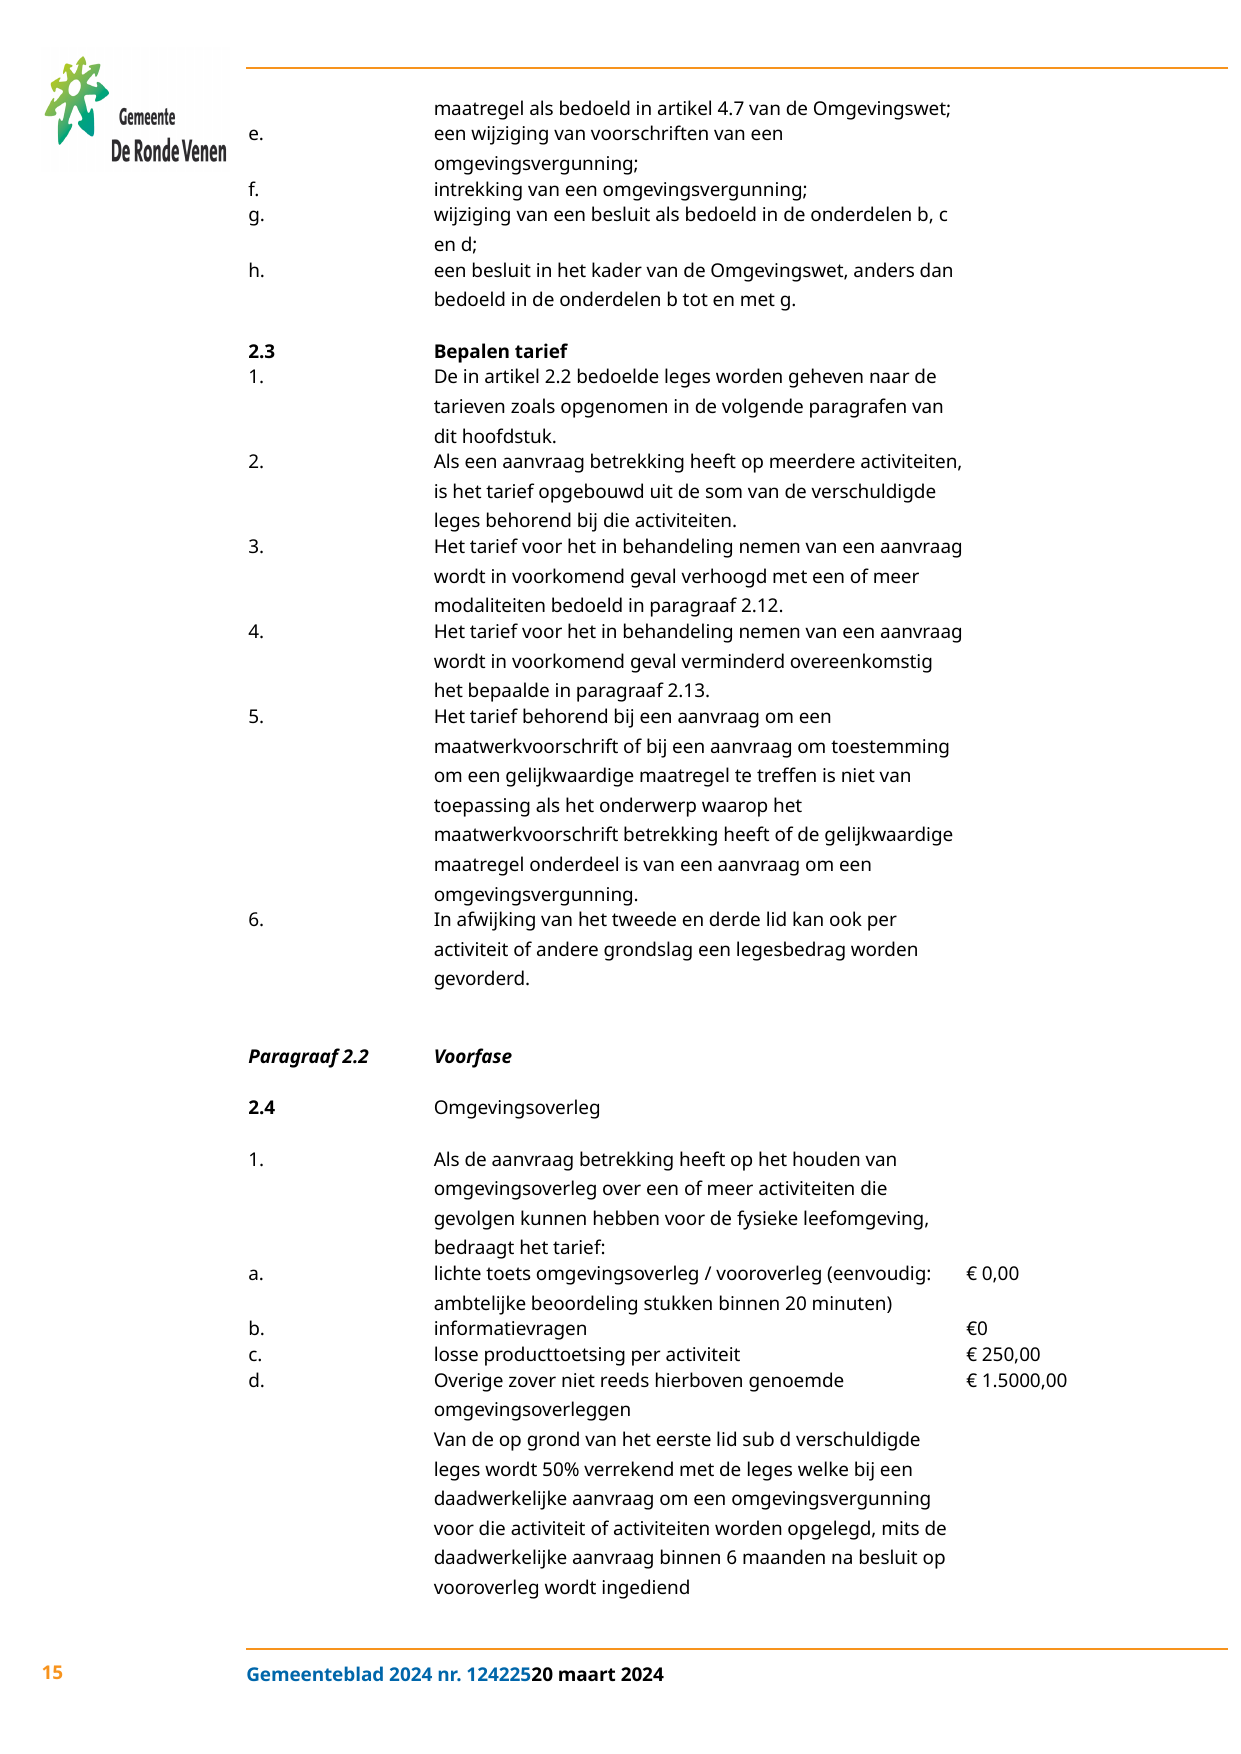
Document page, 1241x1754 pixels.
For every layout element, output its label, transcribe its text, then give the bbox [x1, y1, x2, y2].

table_cell [966, 703, 1152, 906]
table_cell € 250,00 [966, 1341, 1152, 1367]
table_cell [434, 991, 966, 1017]
table_cell Het tarief voor het in behandeling nemen van een aanvraag wordt in voorkomend geval verhoogd met een of meer modaliteiten bedoeld in paragraaf 2.12. [434, 534, 966, 618]
table_cell [434, 1069, 966, 1094]
table_cell Paragraaf 2.2 [248, 1043, 433, 1068]
table_cell 1. [248, 364, 433, 448]
table_cell [966, 991, 1152, 1017]
table_cell e. [248, 121, 433, 176]
table_cell losse producttoetsing per activiteit [434, 1341, 966, 1367]
table_cell € 0,00 [966, 1260, 1152, 1316]
table_cell 5. [248, 703, 433, 906]
table_cell [248, 312, 433, 338]
table_cell [434, 1120, 966, 1146]
table_cell h. [248, 257, 433, 312]
table_cell [966, 95, 1152, 121]
table_cell [966, 1017, 1152, 1043]
table_cell De in artikel 2.2 bedoelde leges worden geheven naar de tarieven zoals opgenomen in de volgende paragrafen van dit hoofdstuk. [434, 364, 966, 448]
table_cell d. [248, 1367, 433, 1600]
table_cell [966, 257, 1152, 312]
table_cell [966, 338, 1152, 364]
table_cell In afwijking van het tweede en derde lid kan ook per activiteit of andere grondslag een legesbedrag worden gevorderd. [434, 906, 966, 991]
table_cell lichte toets omgevingsoverleg / vooroverleg (eenvoudig: ambtelijke beoordeling stukken binnen 20 minuten) [434, 1260, 966, 1316]
table_cell [248, 1017, 433, 1043]
table_cell wijziging van een besluit als bedoeld in de onderdelen b, c en d; [434, 202, 966, 257]
picture [41, 47, 231, 172]
table_cell Omgevingsoverleg [434, 1094, 966, 1120]
table_cell [248, 1120, 433, 1146]
table_cell Als een aanvraag betrekking heeft op meerdere activiteiten, is het tarief opgebouwd uit de som van de verschuldigde leges behorend bij die activiteiten. [434, 449, 966, 533]
table_cell [248, 95, 433, 121]
table_cell [966, 1094, 1152, 1120]
table_cell een besluit in het kader van de Omgevingswet, anders dan bedoeld in de onderdelen b tot en met g. [434, 257, 966, 312]
table_cell een wijziging van voorschriften van een omgevingsvergunning; [434, 121, 966, 176]
table_cell g. [248, 202, 433, 257]
table_cell b. [248, 1316, 433, 1341]
table_cell informatievragen [434, 1316, 966, 1341]
table_cell [966, 1120, 1152, 1146]
table_cell Overige zover niet reeds hierboven genoemde omgevingsoverleggen Van de op grond van het eerste lid sub d verschuldigde leges wordt 50% verrekend met de leges welke bij een daadwerkelijke aanvraag om een omgevingsvergunning voor die activiteit of activiteiten worden opgelegd, mits de daadwerkelijke aanvraag binnen 6 maanden na besluit op vooroverleg wordt ingediend [434, 1367, 966, 1600]
table_cell [434, 312, 966, 338]
table_cell 1. [248, 1146, 433, 1260]
table_cell 6. [248, 906, 433, 991]
table_cell Het tarief behorend bij een aanvraag om een maatwerkvoorschrift of bij een aanvraag om toestemming om een gelijkwaardige maatregel te treffen is niet van toepassing als het onderwerp waarop het maatwerkvoorschrift betrekking heeft of de gelijkwaardige maatregel onderdeel is van een aanvraag om een omgevingsvergunning. [434, 703, 966, 906]
table_cell [966, 1069, 1152, 1094]
table_cell [966, 618, 1152, 703]
table_cell [966, 534, 1152, 618]
table_cell € 1.5000,00 [966, 1367, 1152, 1600]
table_cell Voorfase [434, 1043, 966, 1068]
table_cell [434, 1017, 966, 1043]
table_cell maatregel als bedoeld in artikel 4.7 van de Omgevingswet; [434, 95, 966, 121]
table_cell a. [248, 1260, 433, 1316]
table_cell 2. [248, 449, 433, 533]
table_cell 4. [248, 618, 433, 703]
table_cell 3. [248, 534, 433, 618]
table_cell Bepalen tarief [434, 338, 966, 364]
table_cell [248, 1069, 433, 1094]
table_cell [966, 1043, 1152, 1068]
table_cell [966, 121, 1152, 176]
table_cell f. [248, 176, 433, 202]
table_cell Het tarief voor het in behandeling nemen van een aanvraag wordt in voorkomend geval verminderd overeenkomstig het bepaalde in paragraaf 2.13. [434, 618, 966, 703]
table_cell [966, 449, 1152, 533]
table_cell Als de aanvraag betrekking heeft op het houden van omgevingsoverleg over een of meer activiteiten die gevolgen kunnen hebben voor de fysieke leefomgeving, bedraagt het tarief: [434, 1146, 966, 1260]
table_cell [966, 906, 1152, 991]
table_cell intrekking van een omgevingsvergunning; [434, 176, 966, 202]
table_cell [966, 202, 1152, 257]
table_cell [966, 1146, 1152, 1260]
table_cell 2.4 [248, 1094, 433, 1120]
table_cell c. [248, 1341, 433, 1367]
table_cell [248, 991, 433, 1017]
table_cell €0 [966, 1316, 1152, 1341]
table_cell 2.3 [248, 338, 433, 364]
table_cell [966, 364, 1152, 448]
table_cell [966, 312, 1152, 338]
table_cell [966, 176, 1152, 202]
